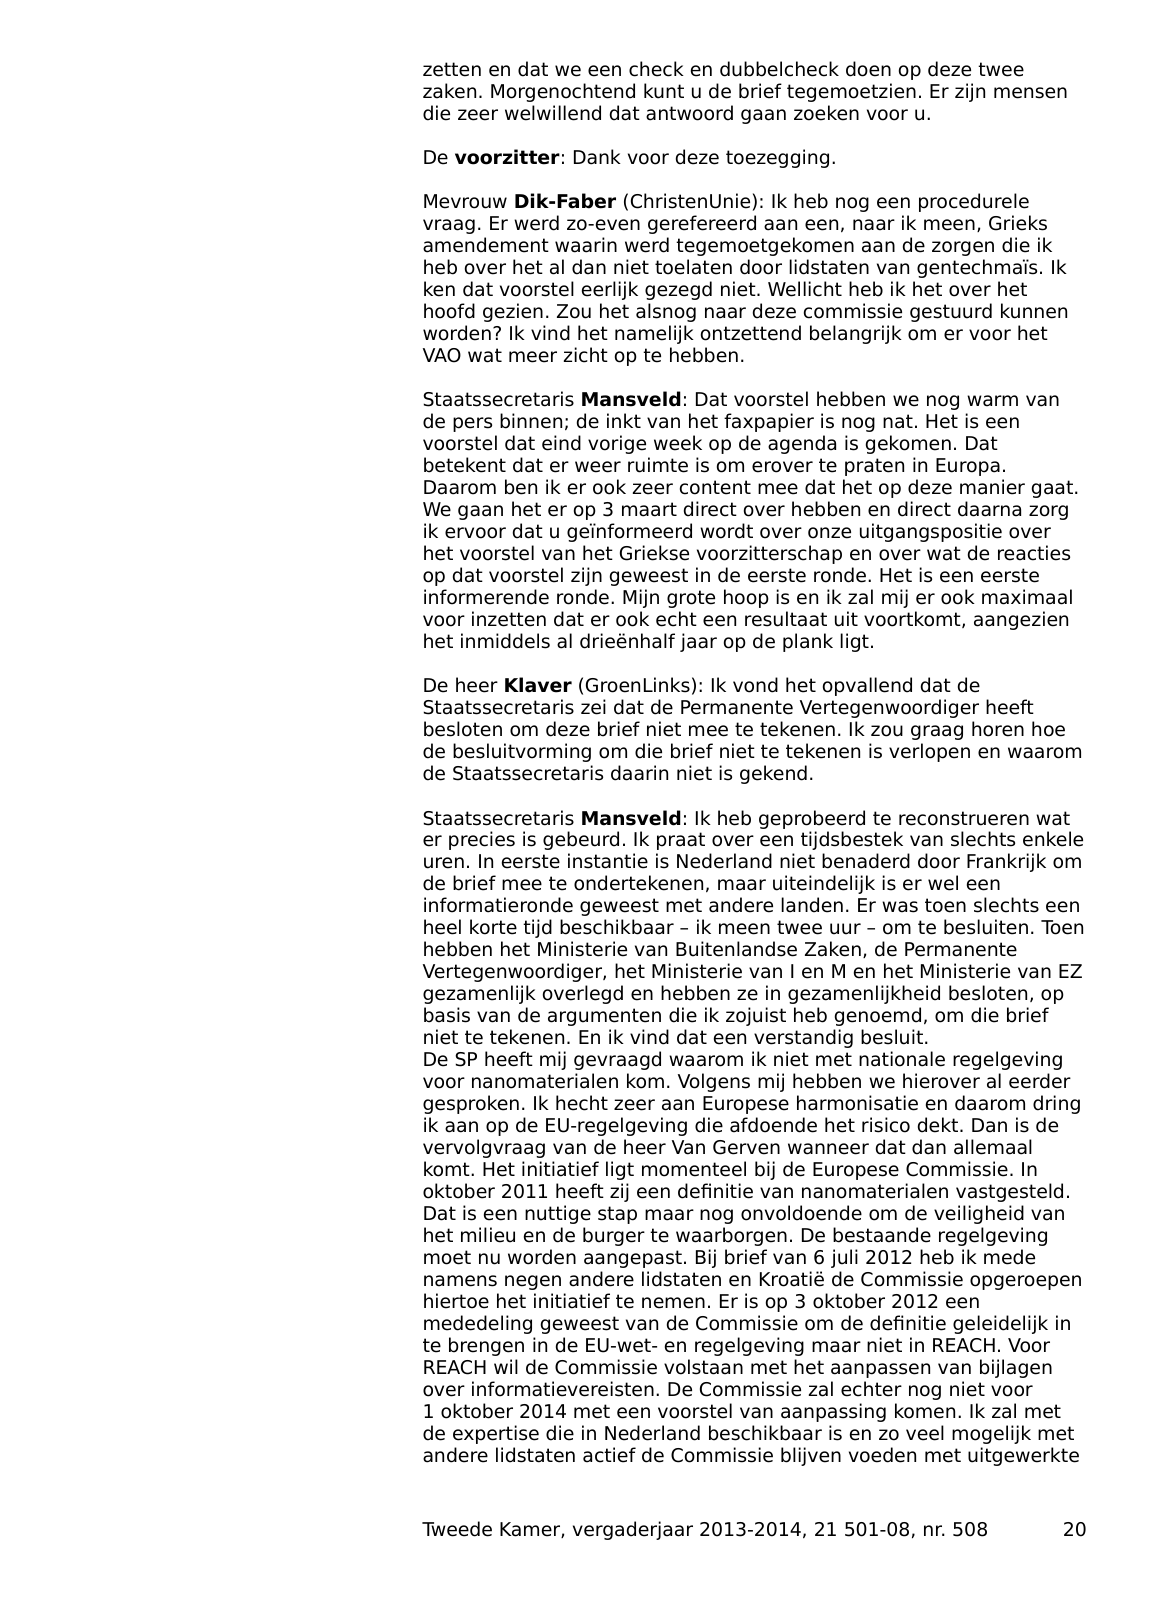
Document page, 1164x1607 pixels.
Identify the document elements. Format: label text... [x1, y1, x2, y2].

text Staatssecretaris Mansveld: Ik heb geprobeerd te reconstrueren wat er precies is gebeurd. Ik praat over een tijdsbestek van slechts enkele uren. In eerste instantie is Nederland niet benaderd door Frankrijk om de brief mee te ondertekenen, maar uiteindelijk is er wel een informatieronde geweest met andere landen. Er was toen slechts een heel korte tijd beschikbaar – ik meen twee uur – om te besluiten. Toen hebben het Ministerie van Buitenlandse Zaken, de Permanente Vertegenwoordiger, het Ministerie van I en M en het Ministerie van EZ gezamenlijk overlegd en hebben ze in gezamenlijkheid besloten, op basis van de argumenten die ik zojuist heb genoemd, om die brief niet te tekenen. En ik vind dat een verstandig besluit. [422, 807, 1087, 1049]
text Staatssecretaris Mansveld: Dat voorstel hebben we nog warm van de pers binnen; de inkt van het faxpapier is nog nat. Het is een voorstel dat eind vorige week op de agenda is gekomen. Dat betekent dat er weer ruimte is om erover te praten in Europa. Daarom ben ik er ook zeer content mee dat het op deze manier gaat. We gaan het er op 3 maart direct over hebben en direct daarna zorg ik ervoor dat u geïnformeerd wordt over onze uitgangspositie over het voorstel van het Griekse voorzitterschap en over wat de reacties op dat voorstel zijn geweest in de eerste ronde. Het is een eerste informerende ronde. Mijn grote hoop is en ik zal mij er ook maximaal voor inzetten dat er ook echt een resultaat uit voortkomt, aangezien het inmiddels al drieënhalf jaar op de plank ligt. [422, 389, 1087, 653]
text De SP heeft mij gevraagd waarom ik niet met nationale regelgeving voor nanomaterialen kom. Volgens mij hebben we hierover al eerder gesproken. Ik hecht zeer aan Europese harmonisatie en daarom dring ik aan op de EU-regelgeving die afdoende het risico dekt. Dan is de vervolgvraag van de heer Van Gerven wanneer dat dan allemaal komt. Het initiatief ligt momenteel bij de Europese Commissie. In oktober 2011 heeft zij een definitie van nanomaterialen vastgesteld. Dat is een nuttige stap maar nog onvoldoende om de veiligheid van het milieu en de burger te waarborgen. De bestaande regelgeving moet nu worden aangepast. Bij brief van 6 juli 2012 heb ik mede namens negen andere lidstaten en Kroatië de Commissie opgeroepen hiertoe het initiatief te nemen. Er is op 3 oktober 2012 een mededeling geweest van de Commissie om de definitie geleidelijk in te brengen in de EU-wet- en regelgeving maar niet in REACH. Voor REACH wil de Commissie volstaan met het aanpassen van bijlagen over informatievereisten. De Commissie zal echter nog niet voor 1 oktober 2014 met een voorstel van aanpassing komen. Ik zal met de expertise die in Nederland beschikbaar is en zo veel mogelijk met andere lidstaten actief de Commissie blijven voeden met uitgewerkte [422, 1049, 1087, 1467]
text Mevrouw Dik-Faber (ChristenUnie): Ik heb nog een procedurele vraag. Er werd zo-even gerefereerd aan een, naar ik meen, Grieks amendement waarin werd tegemoetgekomen aan de zorgen die ik heb over het al dan niet toelaten door lidstaten van gentechmaïs. Ik ken dat voorstel eerlijk gezegd niet. Wellicht heb ik het over het hoofd gezien. Zou het alsnog naar deze commissie gestuurd kunnen worden? Ik vind het namelijk ontzettend belangrijk om er voor het VAO wat meer zicht op te hebben. [422, 191, 1087, 367]
text De voorzitter: Dank voor deze toezegging. [422, 147, 1087, 169]
text De heer Klaver (GroenLinks): Ik vond het opvallend dat de Staatssecretaris zei dat de Permanente Vertegenwoordiger heeft besloten om deze brief niet mee te tekenen. Ik zou graag horen hoe de besluitvorming om die brief niet te tekenen is verlopen en waarom de Staatssecretaris daarin niet is gekend. [422, 675, 1087, 785]
text zetten en dat we een check en dubbelcheck doen op deze twee zaken. Morgenochtend kunt u de brief tegemoetzien. Er zijn mensen die zeer welwillend dat antwoord gaan zoeken voor u. [422, 59, 1087, 125]
